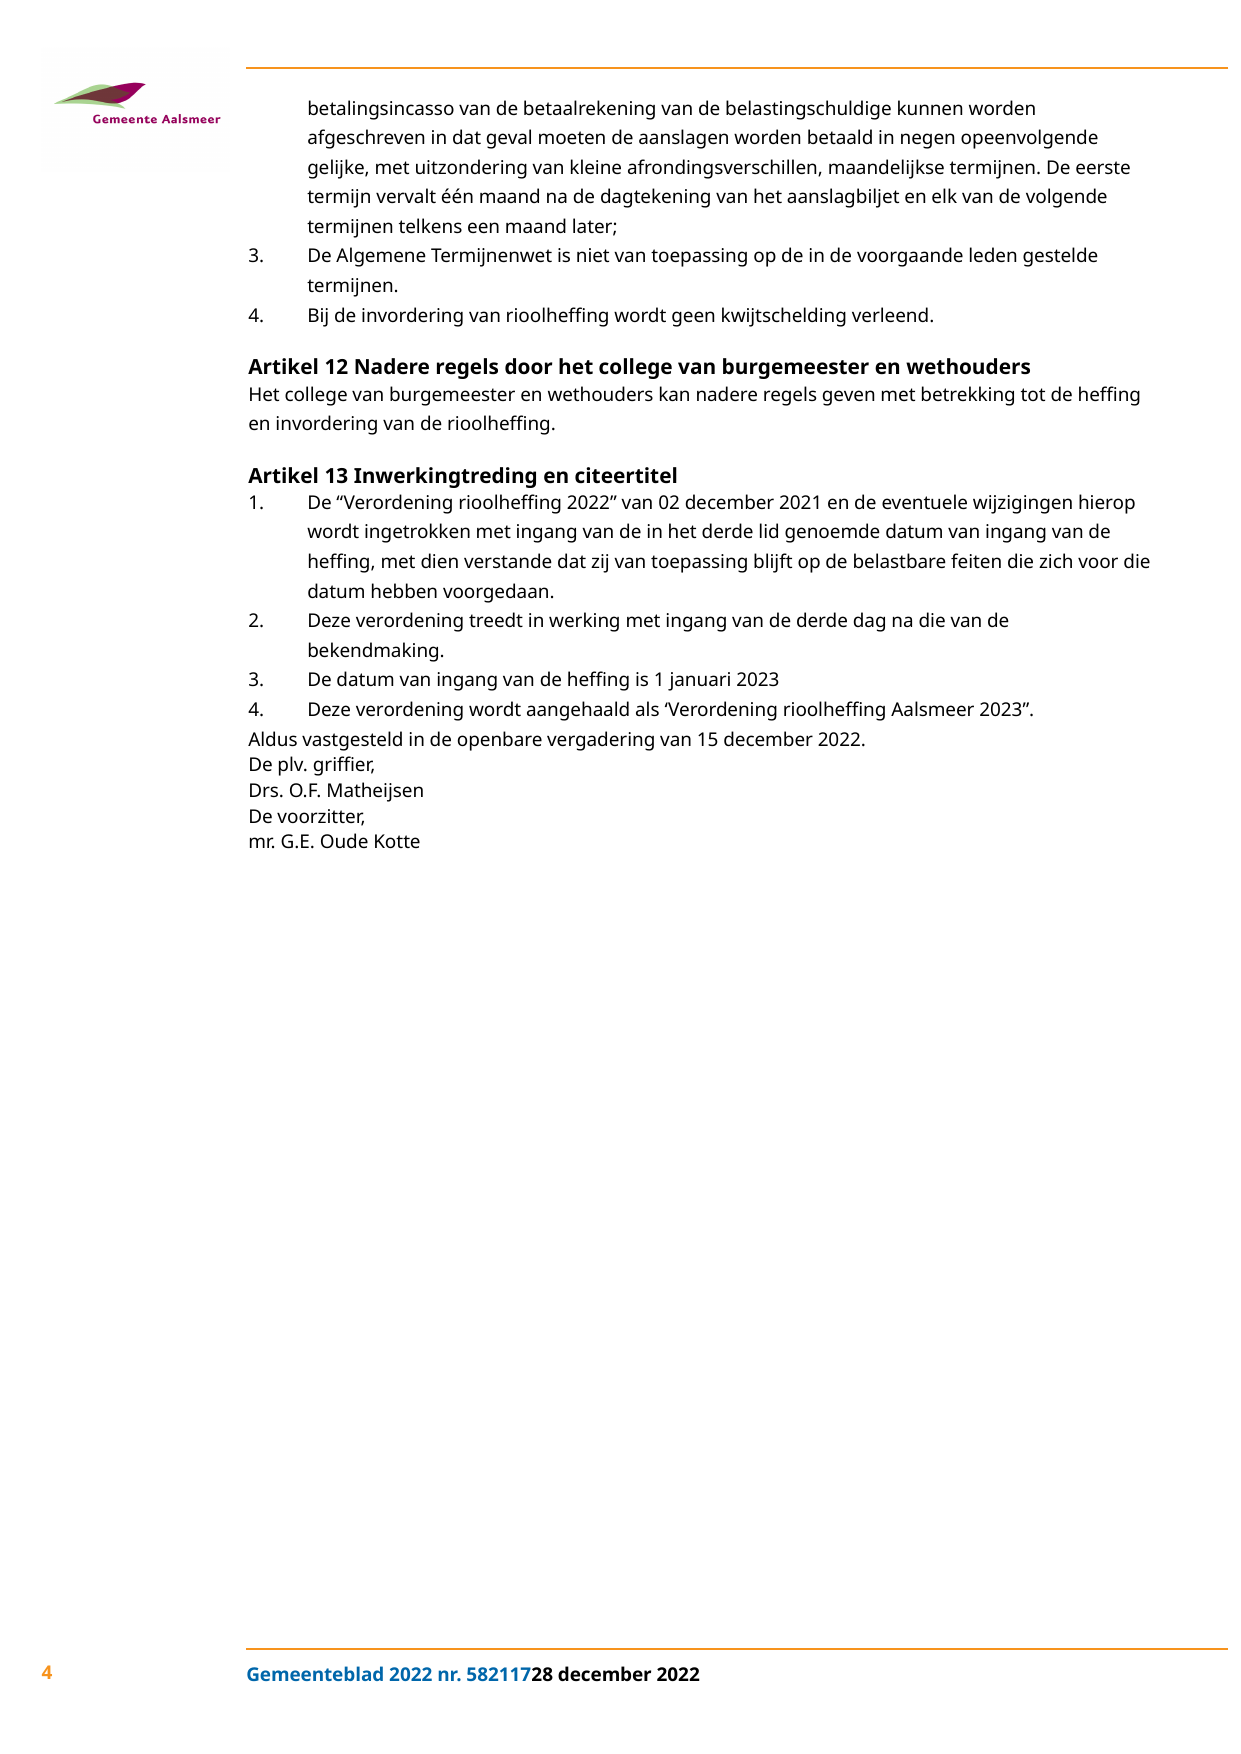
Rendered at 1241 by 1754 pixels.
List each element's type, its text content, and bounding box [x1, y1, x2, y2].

list Bij de invordering van rioolheffing wordt geen kwijtschelding verleend. [248, 302, 1152, 328]
text Drs. O.F. Matheijsen [248, 777, 1152, 803]
list De Algemene Termijnenwet is niet van toepassing op de in de voorgaande leden gestelde termijnen. [248, 243, 1152, 298]
text mr. G.E. Oude Kotte [248, 829, 1152, 854]
text Aldus vastgesteld in de openbare vergadering van 15 december 2022. [248, 726, 1152, 752]
text De plv. griffier, [248, 752, 1152, 777]
list Deze verordening wordt aangehaald als ‘Verordening rioolheffing Aalsmeer 2023”. [248, 696, 1152, 722]
text Artikel 12 Nadere regels door het college van burgemeester en wethouders [248, 352, 1152, 381]
picture [41, 47, 231, 172]
text Het college van burgemeester en wethouders kan nadere regels geven met betrekking tot de heffing en invordering van de rioolheffing. [248, 381, 1152, 436]
list De datum van ingang van de heffing is 1 januari 2023 [248, 667, 1152, 692]
list De “Verordening rioolheffing 2022” van 02 december 2021 en de eventuele wijzigingen hierop wordt ingetrokken met ingang van de in het derde lid genoemde datum van ingang van de heffing, met dien verstande dat zij van toepassing blijft op de belastbare feiten die zich voor die datum hebben voorgedaan. [248, 489, 1152, 604]
list Deze verordening treedt in werking met ingang van de derde dag na die van de bekendmaking. [248, 607, 1152, 663]
text De voorzitter, [248, 803, 1152, 829]
list betalingsincasso van de betaalrekening van de belastingschuldige kunnen worden afgeschreven in dat geval moeten de aanslagen worden betaald in negen opeenvolgende gelijke, met uitzondering van kleine afrondingsverschillen, maandelijkse termijnen. De eerste termijn vervalt één maand na de dagtekening van het aanslagbiljet en elk van de volgende termijnen telkens een maand later; [248, 95, 1152, 239]
text Artikel 13 Inwerkingtreding en citeertitel [248, 461, 1152, 489]
